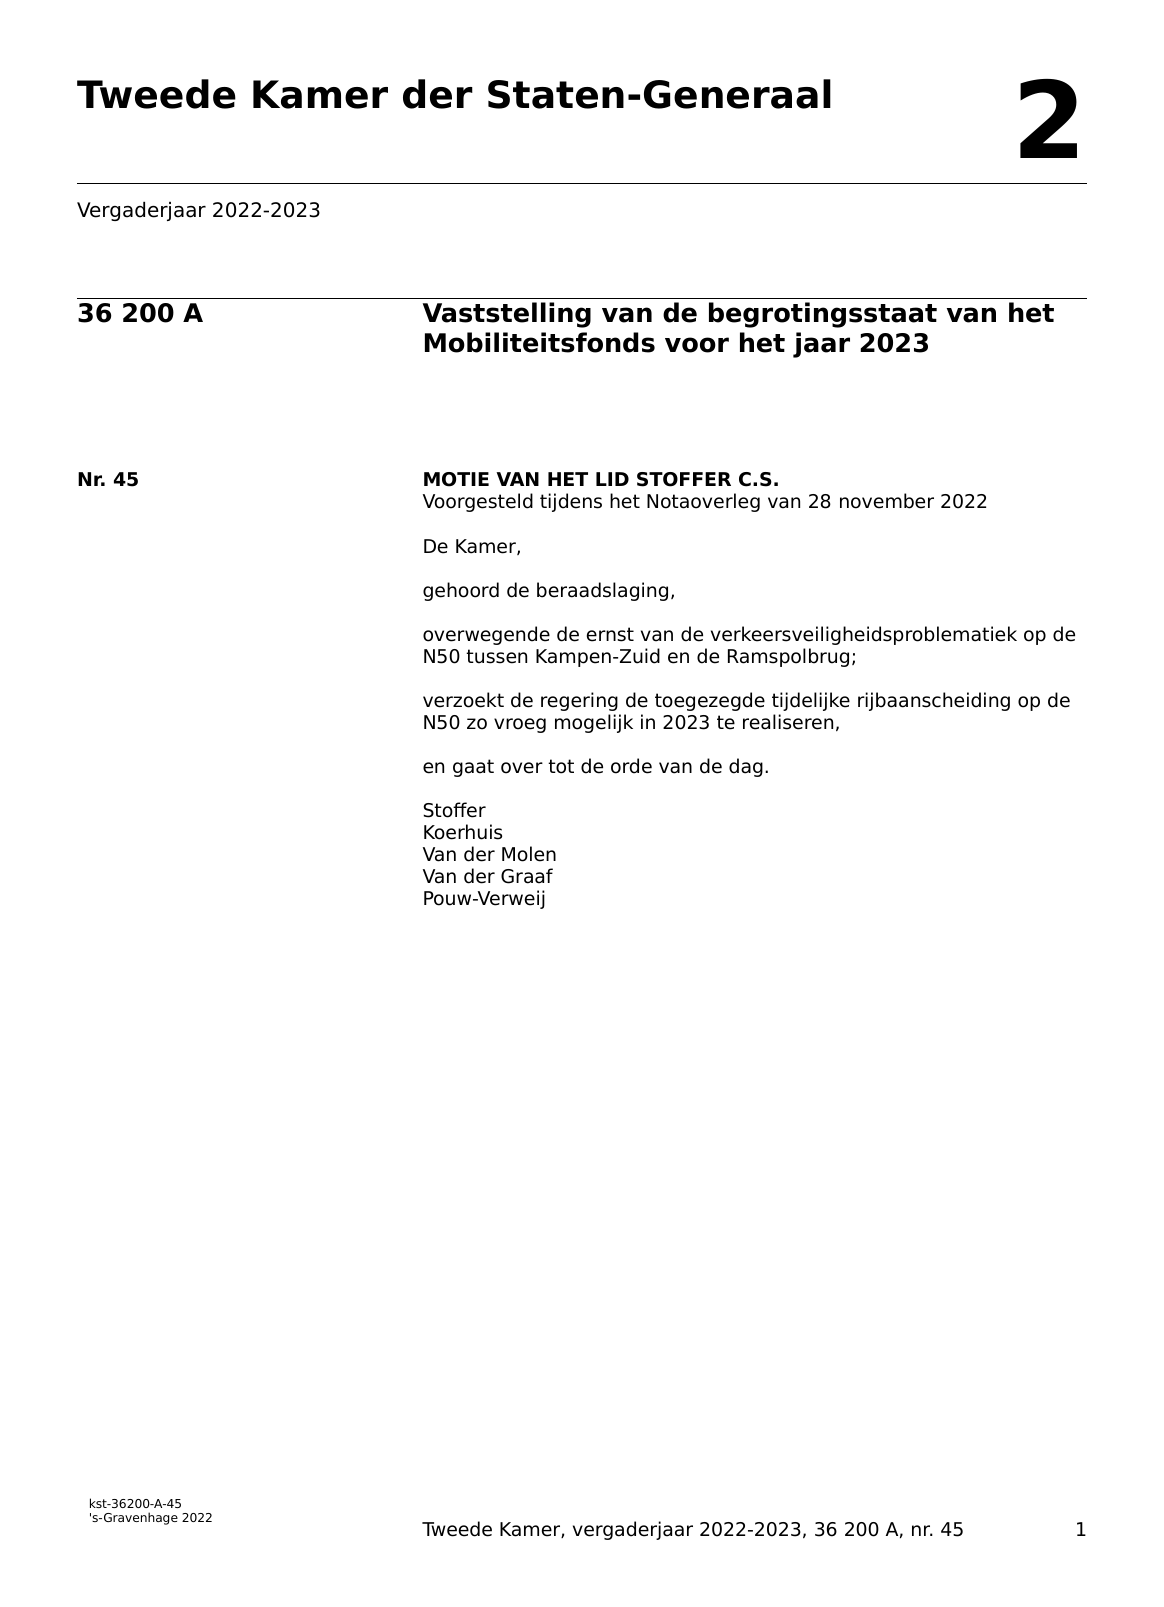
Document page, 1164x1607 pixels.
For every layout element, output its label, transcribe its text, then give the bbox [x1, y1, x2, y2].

subtitle 36 200 A Vaststelling van de begrotingsstaat van het Mobiliteitsfonds voor het jaar 2023 [77, 299, 1087, 358]
text Van der Graaf [422, 866, 1087, 888]
text gehoord de beraadslaging, [422, 580, 1087, 602]
text Stoffer [422, 800, 1087, 822]
text Koerhuis [422, 822, 1087, 844]
text Pouw-Verweij [422, 888, 1087, 910]
table_header Tweede Kamer der Staten-Generaal [77, 59, 886, 183]
text en gaat over tot de orde van de dag. [422, 756, 1087, 778]
text 's-Gravenhage 2022 [88, 1511, 323, 1525]
text Voorgesteld tijdens het Notaoverleg van 28 november 2022 [422, 491, 1087, 513]
text kst-36200-A-45 [88, 1497, 323, 1511]
text De Kamer, [422, 536, 1087, 557]
subtitle Nr. 45 MOTIE VAN HET LID STOFFER C.S. [77, 469, 1087, 491]
text overwegende de ernst van de verkeersveiligheidsproblematiek op de N50 tussen Kampen-Zuid en de Ramspolbrug; [422, 624, 1087, 668]
table_cell Vergaderjaar 2022-2023 [77, 184, 1087, 298]
text verzoekt de regering de toegezegde tijdelijke rijbaanscheiding op de N50 zo vroeg mogelijk in 2023 te realiseren, [422, 690, 1087, 734]
text Van der Molen [422, 844, 1087, 866]
table_header 2 [886, 59, 1087, 183]
